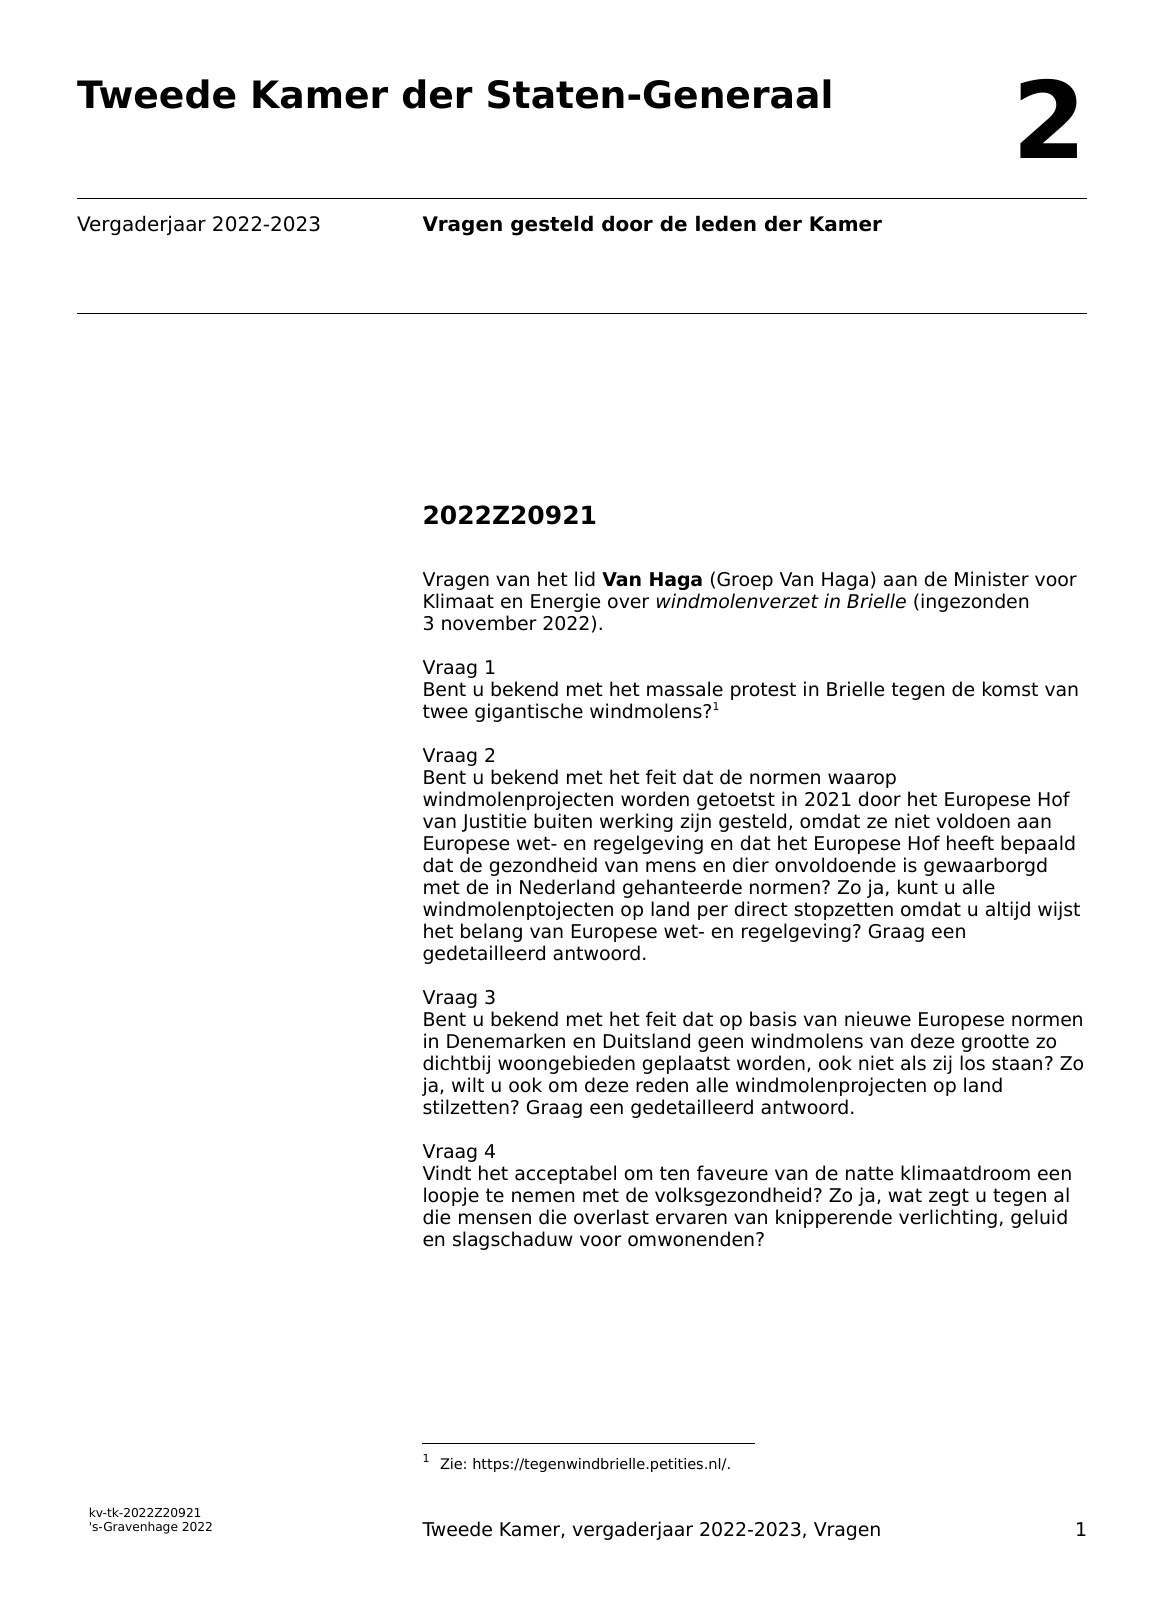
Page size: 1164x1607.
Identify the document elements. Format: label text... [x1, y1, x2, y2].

text 's-Gravenhage 2022 [88, 1520, 323, 1534]
table_cell Vragen gesteld door de leden der Kamer [422, 199, 1087, 313]
text 2022Z20921 [422, 501, 1087, 531]
text kv-tk-2022Z20921 [88, 1506, 323, 1520]
table_cell Vergaderjaar 2022-2023 [77, 199, 422, 313]
text Bent u bekend met het massale protest in Brielle tegen de komst van twee gigantische windmolens? [422, 679, 1087, 723]
text Vraag 4 [422, 1141, 1087, 1163]
text Zie: https://tegenwindbrielle.petities.nl/. [422, 1452, 1087, 1474]
table_header Tweede Kamer der Staten-Generaal [77, 59, 886, 198]
text Vraag 1 [422, 657, 1087, 679]
text Vindt het acceptabel om ten faveure van de natte klimaatdroom een loopje te nemen met de volksgezondheid? Zo ja, wat zegt u tegen al die mensen die overlast ervaren van knipperende verlichting, geluid en slagschaduw voor omwonenden? [422, 1163, 1087, 1251]
text Vraag 2 [422, 745, 1087, 767]
text Bent u bekend met het feit dat op basis van nieuwe Europese normen in Denemarken en Duitsland geen windmolens van deze grootte zo dichtbij woongebieden geplaatst worden, ook niet als zij los staan? Zo ja, wilt u ook om deze reden alle windmolenprojecten op land stilzetten? Graag een gedetailleerd antwoord. [422, 1009, 1087, 1119]
table_header 2 [886, 59, 1087, 198]
text Bent u bekend met het feit dat de normen waarop windmolenprojecten worden getoetst in 2021 door het Europese Hof van Justitie buiten werking zijn gesteld, omdat ze niet voldoen aan Europese wet- en regelgeving en dat het Europese Hof heeft bepaald dat de gezondheid van mens en dier onvoldoende is gewaarborgd met de in Nederland gehanteerde normen? Zo ja, kunt u alle windmolenptojecten op land per direct stopzetten omdat u altijd wijst het belang van Europese wet- en regelgeving? Graag een gedetailleerd antwoord. [422, 767, 1087, 965]
text Vraag 3 [422, 987, 1087, 1009]
text Vragen van het lid Van Haga (Groep Van Haga) aan de Minister voor Klimaat en Energie over windmolenverzet in Brielle (ingezonden 3 november 2022). [422, 569, 1087, 635]
